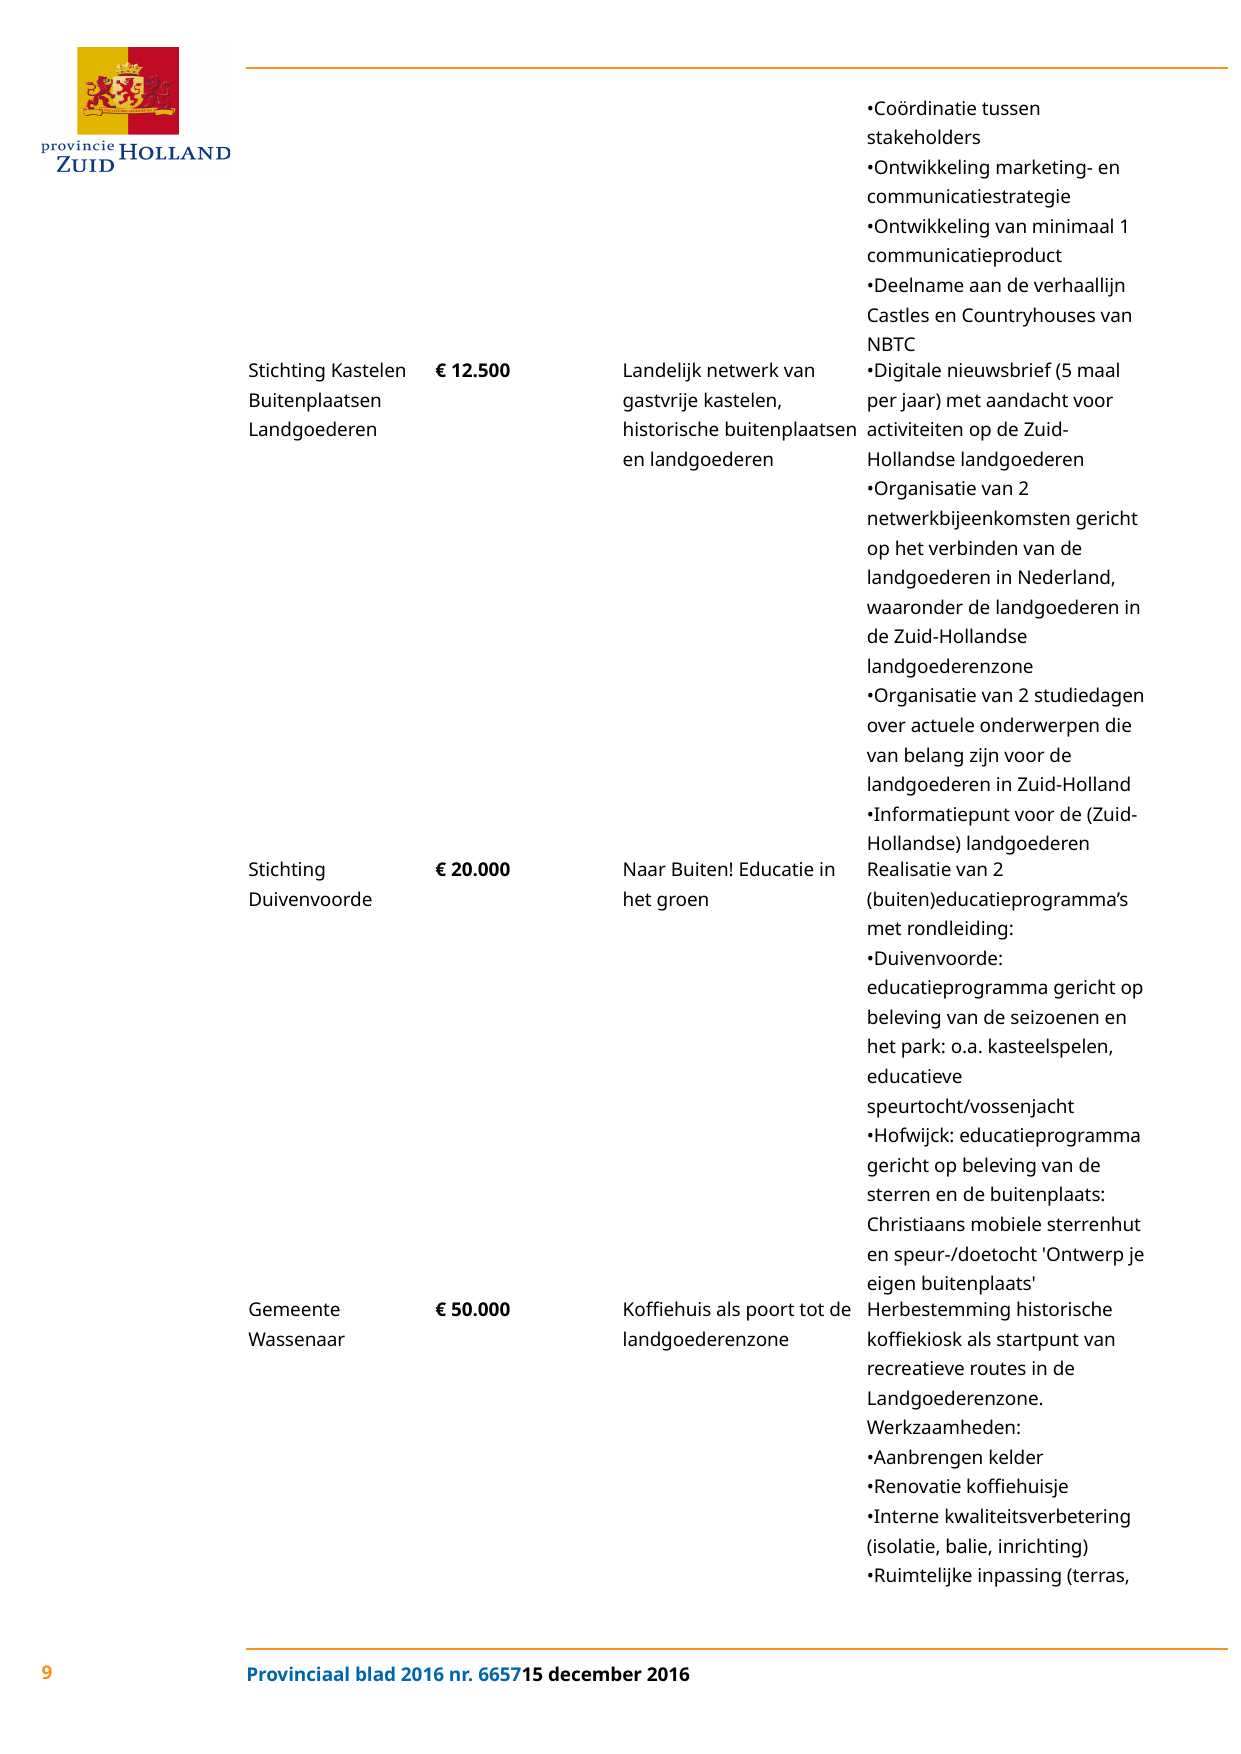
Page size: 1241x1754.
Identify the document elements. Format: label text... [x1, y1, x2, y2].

table_cell Landelijk netwerk van gastvrije kastelen, historische buitenplaatsen en landgoederen [623, 357, 867, 856]
table_cell Naar Buiten! Educatie in het groen [623, 856, 867, 1296]
picture [41, 47, 231, 172]
table_cell Herbestemming historische koffiekiosk als startpunt van recreatieve routes in de Landgoederenzone. Werkzaamheden: •Aanbrengen kelder •Renovatie koffiehuisje •Interne kwaliteitsverbetering (isolatie, balie, inrichting) •Ruimtelijke inpassing (terras, [867, 1296, 1152, 1588]
table_cell Realisatie van 2 (buiten)educatieprogramma’s met rondleiding: •Duivenvoorde: educatieprogramma gericht op beleving van de seizoenen en het park: o.a. kasteelspelen, educatieve speurtocht/vossenjacht •Hofwijck: educatieprogramma gericht op beleving van de sterren en de buitenplaats: Christiaans mobiele sterrenhut en speur-/doetocht 'Ontwerp je eigen buitenplaats' [867, 856, 1152, 1296]
table_cell Gemeente Wassenaar [248, 1296, 435, 1588]
table_cell •Coördinatie tussen stakeholders •Ontwikkeling marketing- en communicatiestrategie •Ontwikkeling van minimaal 1 communicatieproduct •Deelname aan de verhaallijn Castles en Countryhouses van NBTC [867, 95, 1152, 357]
table_cell Stichting Kastelen Buitenplaatsen Landgoederen [248, 357, 435, 856]
table_cell Stichting Duivenvoorde [248, 856, 435, 1296]
table_cell Koffiehuis als poort tot de landgoederenzone [623, 1296, 867, 1588]
table_cell € 12.500 [435, 357, 622, 856]
table_cell [435, 95, 622, 357]
table_cell € 20.000 [435, 856, 622, 1296]
table_cell € 50.000 [435, 1296, 622, 1588]
table_cell [248, 95, 435, 357]
table_cell [623, 95, 867, 357]
table_cell •Digitale nieuwsbrief (5 maal per jaar) met aandacht voor activiteiten op de Zuid-Hollandse landgoederen •Organisatie van 2 netwerkbijeenkomsten gericht op het verbinden van de landgoederen in Nederland, waaronder de landgoederen in de Zuid-Hollandse landgoederenzone •Organisatie van 2 studiedagen over actuele onderwerpen die van belang zijn voor de landgoederen in Zuid-Holland •Informatiepunt voor de (Zuid-Hollandse) landgoederen [867, 357, 1152, 856]
